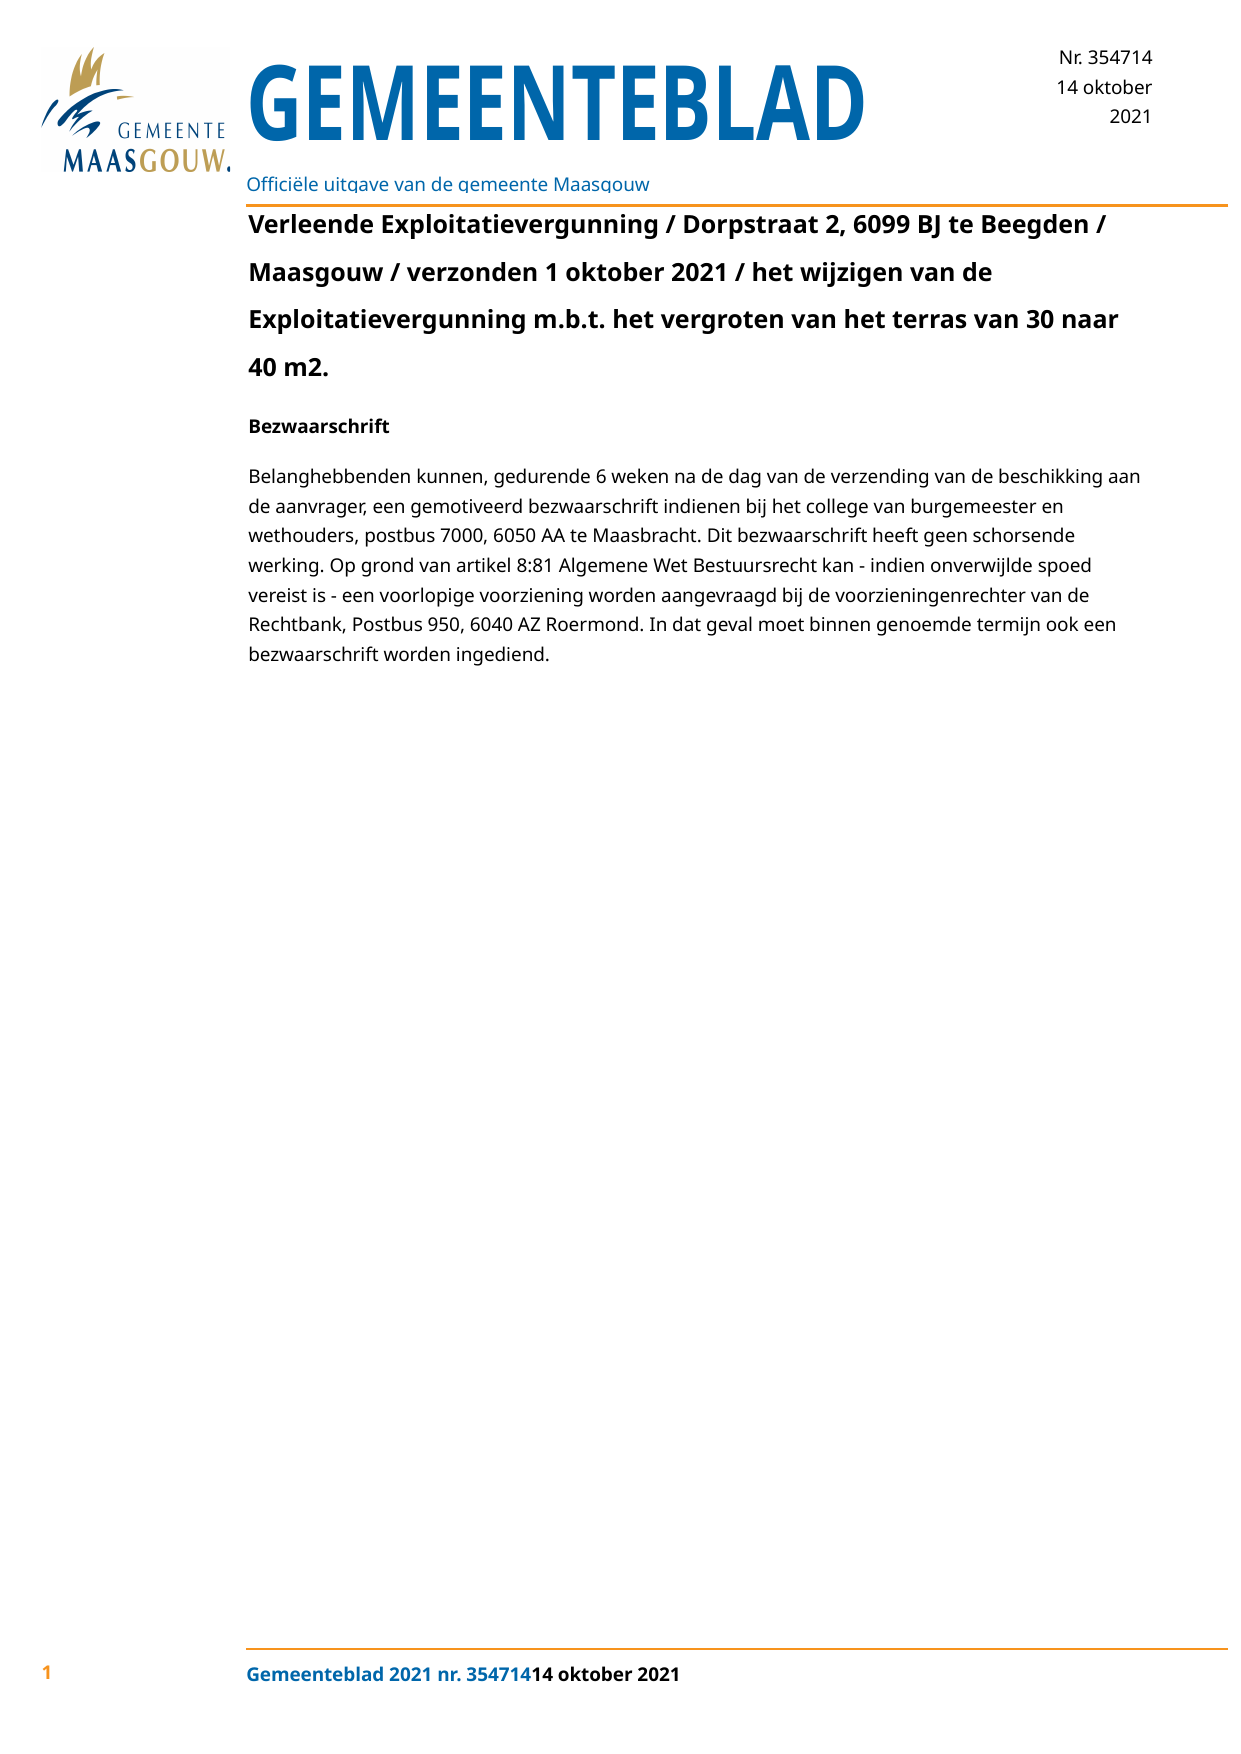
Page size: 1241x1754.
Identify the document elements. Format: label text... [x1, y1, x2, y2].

text Bezwaarschrift [248, 413, 1152, 439]
picture [41, 47, 231, 172]
text Belanghebbenden kunnen, gedurende 6 weken na de dag van de verzending van de beschikking aan de aanvrager, een gemotiveerd bezwaarschrift indienen bij het college van burgemeester en wethouders, postbus 7000, 6050 AA te Maasbracht. Dit bezwaarschrift heeft geen schorsende werking. Op grond van artikel 8:81 Algemene Wet Bestuursrecht kan - indien onverwijlde spoed vereist is - een voorlopige voorziening worden aangevraagd bij de voorzieningenrechter van de Rechtbank, Postbus 950, 6040 AZ Roermond. In dat geval moet binnen genoemde termijn ook een bezwaarschrift worden ingediend. [248, 463, 1152, 667]
text Verleende Exploitatievergunning / Dorpstraat 2, 6099 BJ te Beegden / Maasgouw / verzonden 1 oktober 2021 / het wijzigen van de Exploitatievergunning m.b.t. het vergroten van het terras van 30 naar 40 m2. [248, 207, 1152, 384]
